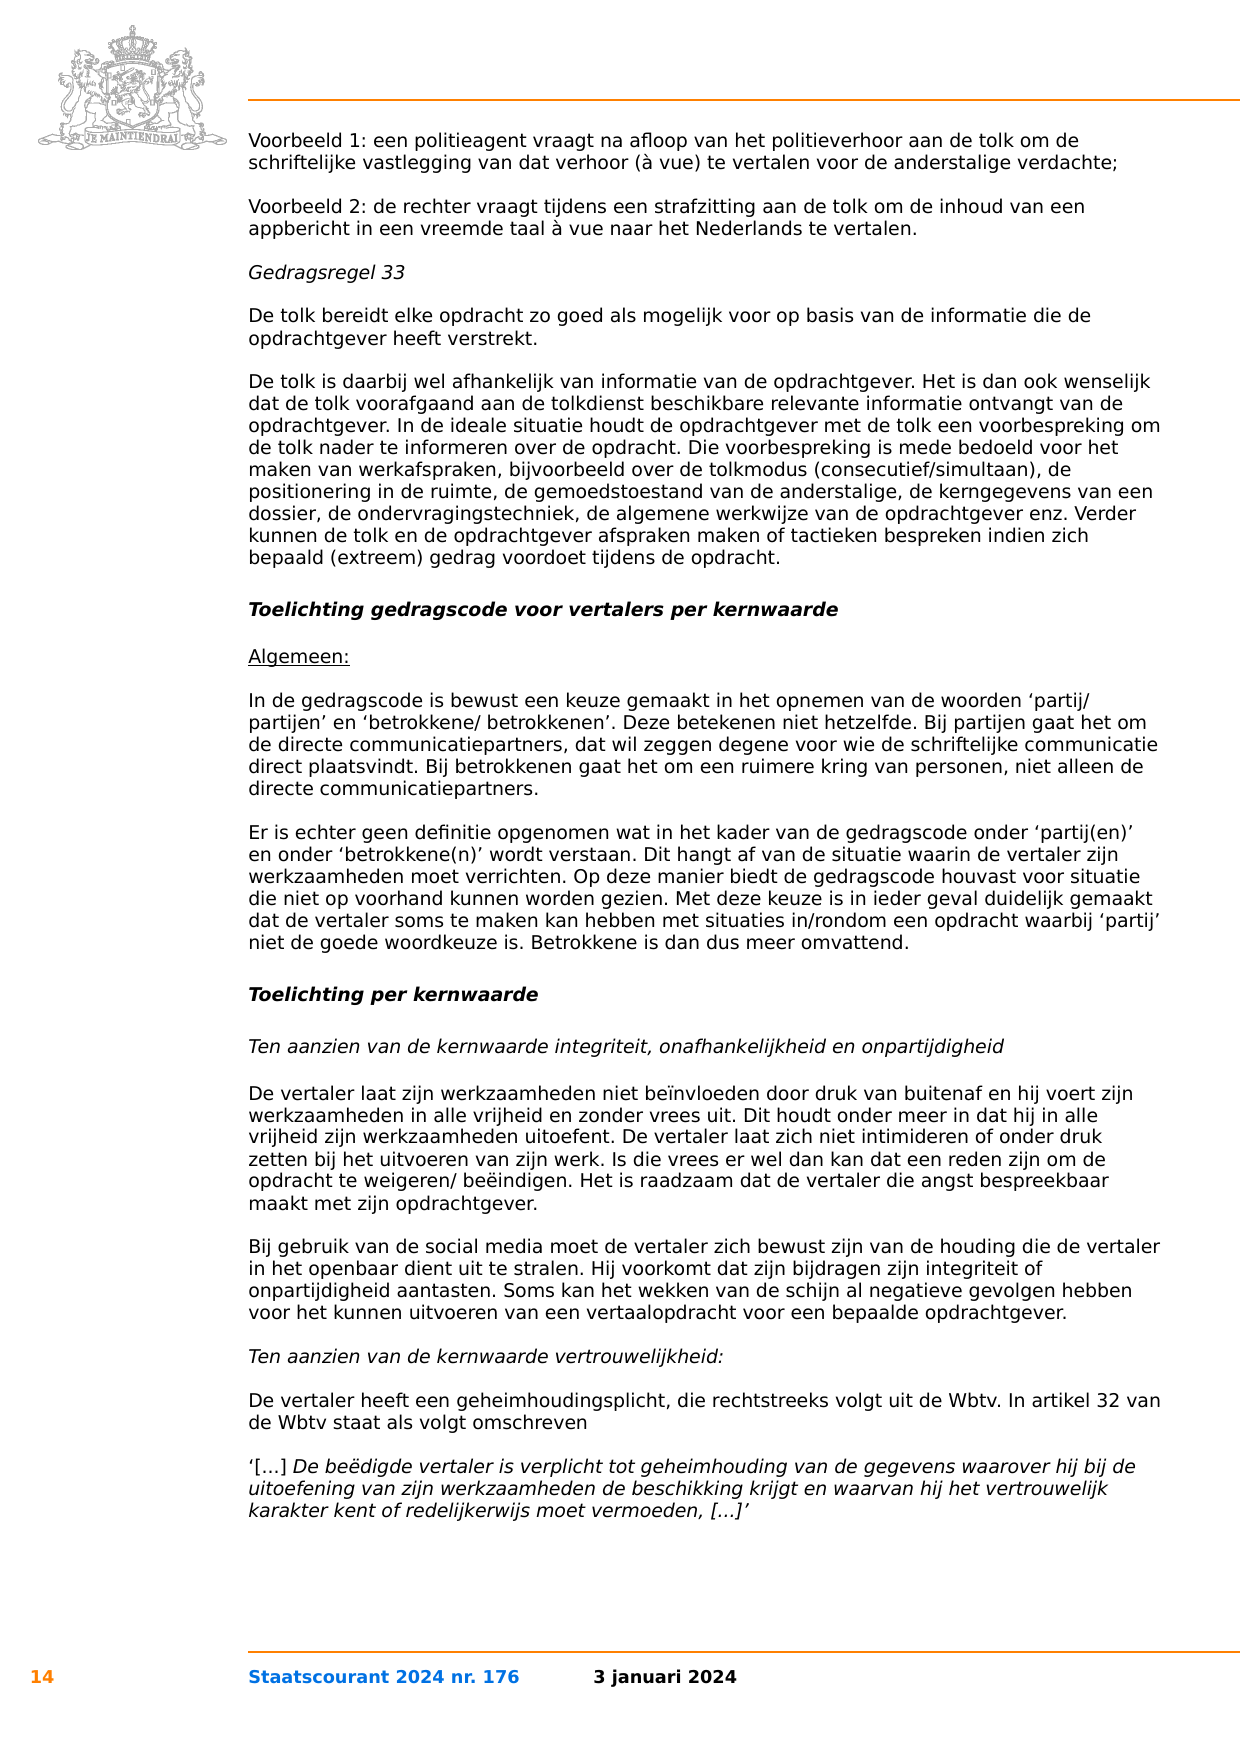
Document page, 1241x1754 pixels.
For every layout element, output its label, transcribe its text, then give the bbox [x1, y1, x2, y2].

text Ten aanzien van de kernwaarde vertrouwelijkheid: [248, 1346, 1163, 1368]
text Voorbeeld 2: de rechter vraagt tijdens een strafzitting aan de tolk om de inhoud van een appbericht in een vreemde taal à vue naar het Nederlands te vertalen. [248, 196, 1163, 240]
subtitle Toelichting gedragscode voor vertalers per kernwaarde [248, 599, 1163, 621]
text Er is echter geen definitie opgenomen wat in het kader van de gedragscode onder ‘partij(en)’ en onder ‘betrokkene(n)’ wordt verstaan. Dit hangt af van de situatie waarin de vertaler zijn werkzaamheden moet verrichten. Op deze manier biedt de gedragscode houvast voor situatie die niet op voorhand kunnen worden gezien. Met deze keuze is in ieder geval duidelijk gemaakt dat de vertaler soms te maken kan hebben met situaties in/rondom een opdracht waarbij ‘partij’ niet de goede woordkeuze is. Betrokkene is dan dus meer omvattend. [248, 822, 1163, 953]
text Gedragsregel 33 [248, 262, 1163, 283]
text De vertaler heeft een geheimhoudingsplicht, die rechtstreeks volgt uit de Wbtv. In artikel 32 van de Wbtv staat als volgt omschreven [248, 1390, 1163, 1434]
text Bij gebruik van de social media moet de vertaler zich bewust zijn van de houding die de vertaler in het openbaar dient uit te stralen. Hij voorkomt dat zijn bijdragen zijn integriteit of onpartijdigheid aantasten. Soms kan het wekken van de schijn al negatieve gevolgen hebben voor het kunnen uitvoeren van een vertaalopdracht voor een bepaalde opdrachtgever. [248, 1236, 1163, 1324]
text ‘[...] De beëdigde vertaler is verplicht tot geheimhouding van de gegevens waarover hij bij de uitoefening van zijn werkzaamheden de beschikking krijgt en waarvan hij het vertrouwelijk karakter kent of redelijkerwijs moet vermoeden, [...]’ [248, 1456, 1163, 1522]
text Voorbeeld 1: een politieagent vraagt na afloop van het politieverhoor aan de tolk om de schriftelijke vastlegging van dat verhoor (à vue) te vertalen voor de anderstalige verdachte; [248, 130, 1163, 174]
text De tolk is daarbij wel afhankelijk van informatie van de opdrachtgever. Het is dan ook wenselijk dat de tolk voorafgaand aan de tolkdienst beschikbare relevante informatie ontvangt van de opdrachtgever. In de ideale situatie houdt de opdrachtgever met de tolk een voorbespreking om de tolk nader te informeren over de opdracht. Die voorbespreking is mede bedoeld voor het maken van werkafspraken, bijvoorbeeld over de tolkmodus (consecutief/simultaan), de positionering in de ruimte, de gemoedstoestand van de anderstalige, de kerngegevens van een dossier, de ondervragingstechniek, de algemene werkwijze van de opdrachtgever enz. Verder kunnen de tolk en de opdrachtgever afspraken maken of tactieken bespreken indien zich bepaald (extreem) gedrag voordoet tijdens de opdracht. [248, 371, 1163, 569]
picture [38, 25, 227, 150]
subtitle Toelichting per kernwaarde [248, 983, 1163, 1006]
text In de gedragscode is bewust een keuze gemaakt in het opnemen van de woorden ‘partij/ partijen’ en ‘betrokkene/ betrokkenen’. Deze betekenen niet hetzelfde. Bij partijen gaat het om de directe communicatiepartners, dat wil zeggen degene voor wie de schriftelijke communicatie direct plaatsvindt. Bij betrokkenen gaat het om een ruimere kring van personen, niet alleen de directe communicatiepartners. [248, 690, 1163, 800]
text De tolk bereidt elke opdracht zo goed als mogelijk voor op basis van de informatie die de opdrachtgever heeft verstrekt. [248, 305, 1163, 349]
text De vertaler laat zijn werkzaamheden niet beïnvloeden door druk van buitenaf en hij voert zijn werkzaamheden in alle vrijheid en zonder vrees uit. Dit houdt onder meer in dat hij in alle vrijheid zijn werkzaamheden uitoefent. De vertaler laat zich niet intimideren of onder druk zetten bij het uitvoeren van zijn werk. Is die vrees er wel dan kan dat een reden zijn om de opdracht te weigeren/ beëindigen. Het is raadzaam dat de vertaler die angst bespreekbaar maakt met zijn opdrachtgever. [248, 1082, 1163, 1214]
subtitle Ten aanzien van de kernwaarde integriteit, onafhankelijkheid en onpartijdigheid [248, 1036, 1163, 1057]
text Algemeen: [248, 646, 1163, 668]
